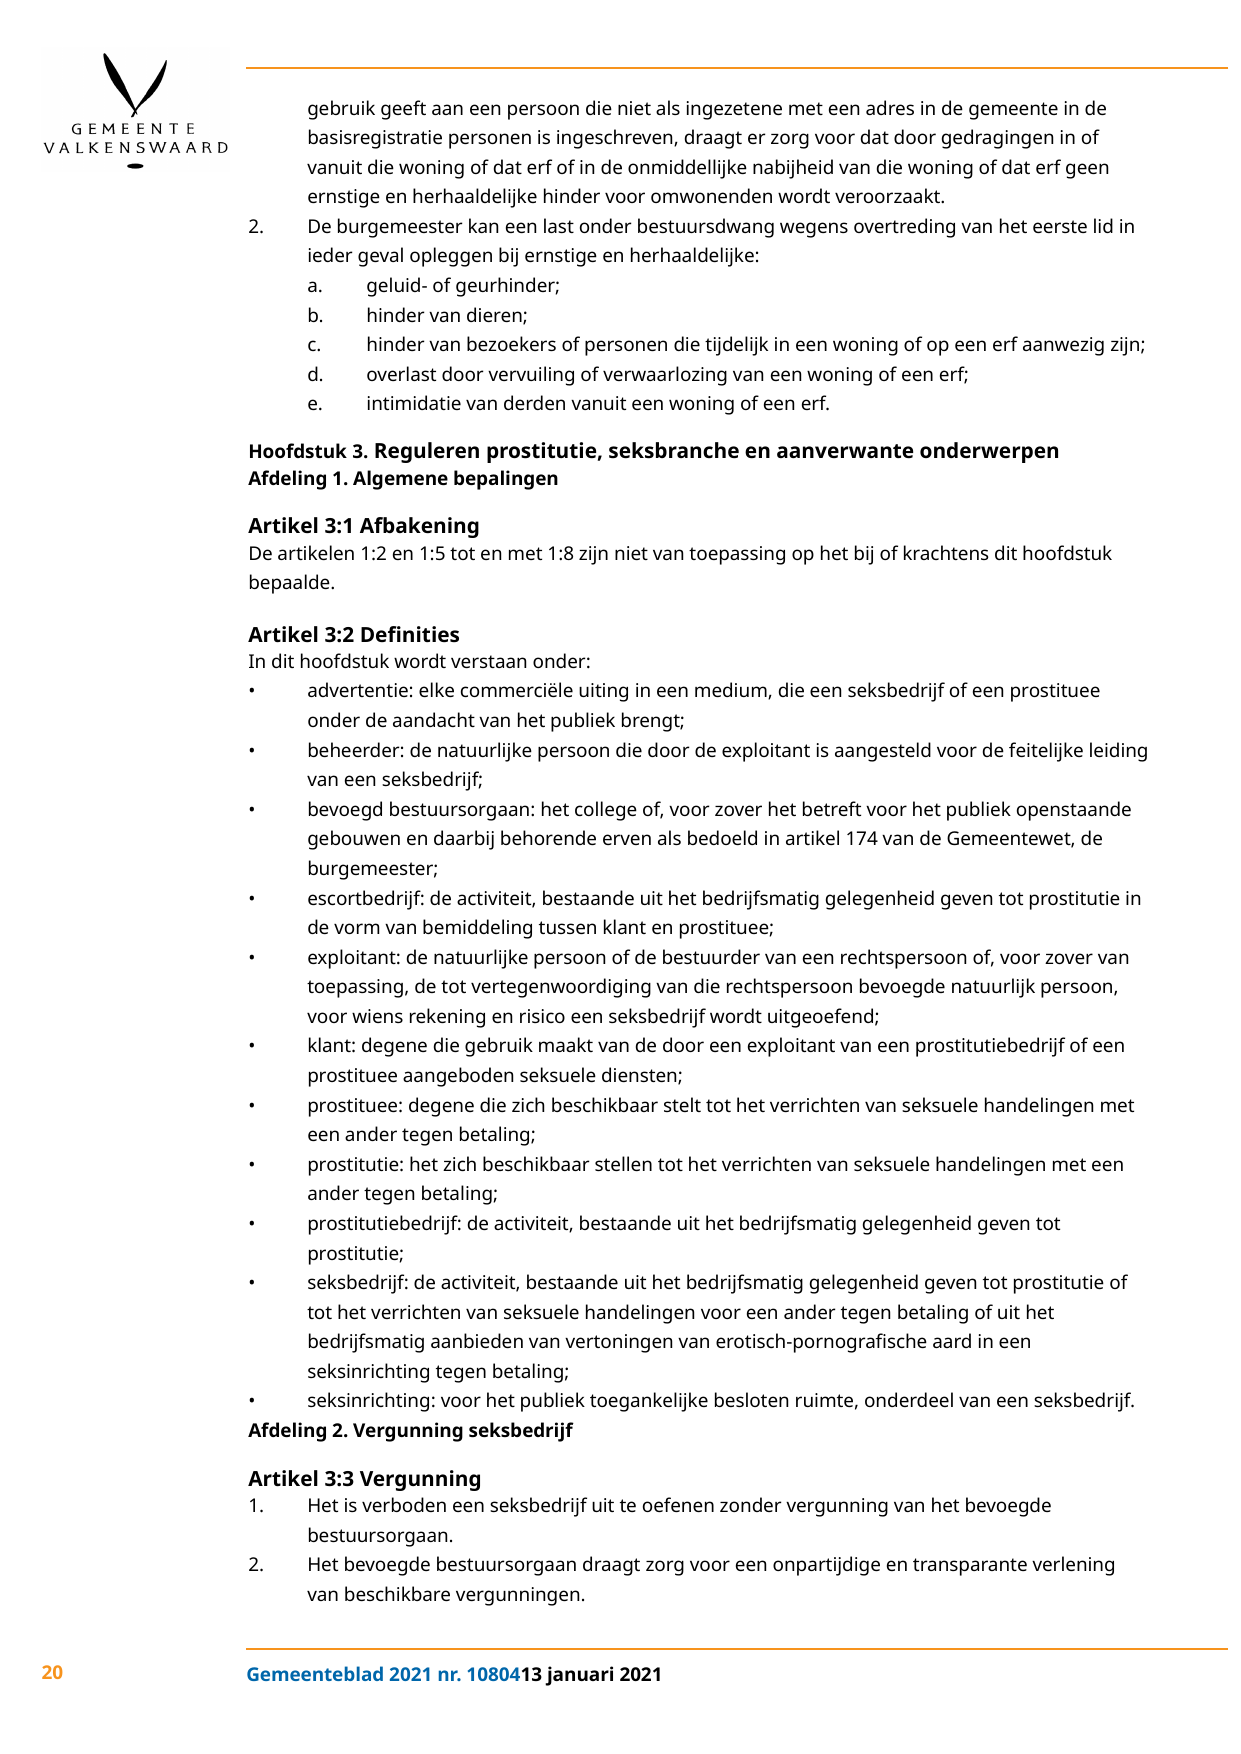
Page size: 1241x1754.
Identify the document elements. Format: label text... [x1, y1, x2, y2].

text Afdeling 1. Algemene bepalingen [248, 465, 1152, 490]
list hinder van dieren; [307, 302, 1152, 328]
text Artikel 3:3 Vergunning [248, 1464, 1152, 1492]
list klant: degene die gebruik maakt van de door een exploitant van een prostitutiebedrijf of een prostituee aangeboden seksuele diensten; [248, 1033, 1152, 1088]
list Het bevoegde bestuursorgaan draagt zorg voor een onpartijdige en transparante verlening van beschikbare vergunningen. [248, 1551, 1152, 1607]
list De burgemeester kan een last onder bestuursdwang wegens overtreding van het eerste lid in ieder geval opleggen bij ernstige en herhaaldelijke: [248, 213, 1152, 268]
list hinder van bezoekers of personen die tijdelijk in een woning of op een erf aanwezig zijn; [307, 331, 1152, 357]
list intimidatie van derden vanuit een woning of een erf. [307, 391, 1152, 416]
text Artikel 3:2 Definities [248, 620, 1152, 648]
picture [41, 47, 231, 172]
text Artikel 3:1 Afbakening [248, 511, 1152, 540]
list beheerder: de natuurlijke persoon die door de exploitant is aangesteld voor de feitelijke leiding van een seksbedrijf; [248, 737, 1152, 792]
text Afdeling 2. Vergunning seksbedrijf [248, 1417, 1152, 1443]
list geluid- of geurhinder; [307, 272, 1152, 298]
list prostitutie: het zich beschikbaar stellen tot het verrichten van seksuele handelingen met een ander tegen betaling; [248, 1151, 1152, 1206]
list escortbedrijf: de activiteit, bestaande uit het bedrijfsmatig gelegenheid geven tot prostitutie in de vorm van bemiddeling tussen klant en prostituee; [248, 885, 1152, 940]
text Hoofdstuk 3. Reguleren prostitutie, seksbranche en aanverwante onderwerpen [248, 436, 1152, 465]
list seksbedrijf: de activiteit, bestaande uit het bedrijfsmatig gelegenheid geven tot prostitutie of tot het verrichten van seksuele handelingen voor een ander tegen betaling of uit het bedrijfsmatig aanbieden van vertoningen van erotisch-pornografische aard in een seksinrichting tegen betaling; [248, 1269, 1152, 1384]
list bevoegd bestuursorgaan: het college of, voor zover het betreft voor het publiek openstaande gebouwen en daarbij behorende erven als bedoeld in artikel 174 van de Gemeentewet, de burgemeester; [248, 796, 1152, 881]
list prostitutiebedrijf: de activiteit, bestaande uit het bedrijfsmatig gelegenheid geven tot prostitutie; [248, 1210, 1152, 1266]
list Het is verboden een seksbedrijf uit te oefenen zonder vergunning van het bevoegde bestuursorgaan. [248, 1492, 1152, 1548]
list overlast door vervuiling of verwaarlozing van een woning of een erf; [307, 361, 1152, 387]
list seksinrichting: voor het publiek toegankelijke besloten ruimte, onderdeel van een seksbedrijf. [248, 1388, 1152, 1413]
text In dit hoofdstuk wordt verstaan onder: [248, 648, 1152, 674]
list exploitant: de natuurlijke persoon of de bestuurder van een rechtspersoon of, voor zover van toepassing, de tot vertegenwoordiging van die rechtspersoon bevoegde natuurlijk persoon, voor wiens rekening en risico een seksbedrijf wordt uitgeoefend; [248, 944, 1152, 1029]
list prostituee: degene die zich beschikbaar stelt tot het verrichten van seksuele handelingen met een ander tegen betaling; [248, 1092, 1152, 1147]
text De artikelen 1:2 en 1:5 tot en met 1:8 zijn niet van toepassing op het bij of krachtens dit hoofdstuk bepaalde. [248, 540, 1152, 595]
list advertentie: elke commerciële uiting in een medium, die een seksbedrijf of een prostituee onder de aandacht van het publiek brengt; [248, 678, 1152, 733]
list gebruik geeft aan een persoon die niet als ingezetene met een adres in de gemeente in de basisregistratie personen is ingeschreven, draagt er zorg voor dat door gedragingen in of vanuit die woning of dat erf of in de onmiddellijke nabijheid van die woning of dat erf geen ernstige en herhaaldelijke hinder voor omwonenden wordt veroorzaakt. [248, 95, 1152, 209]
